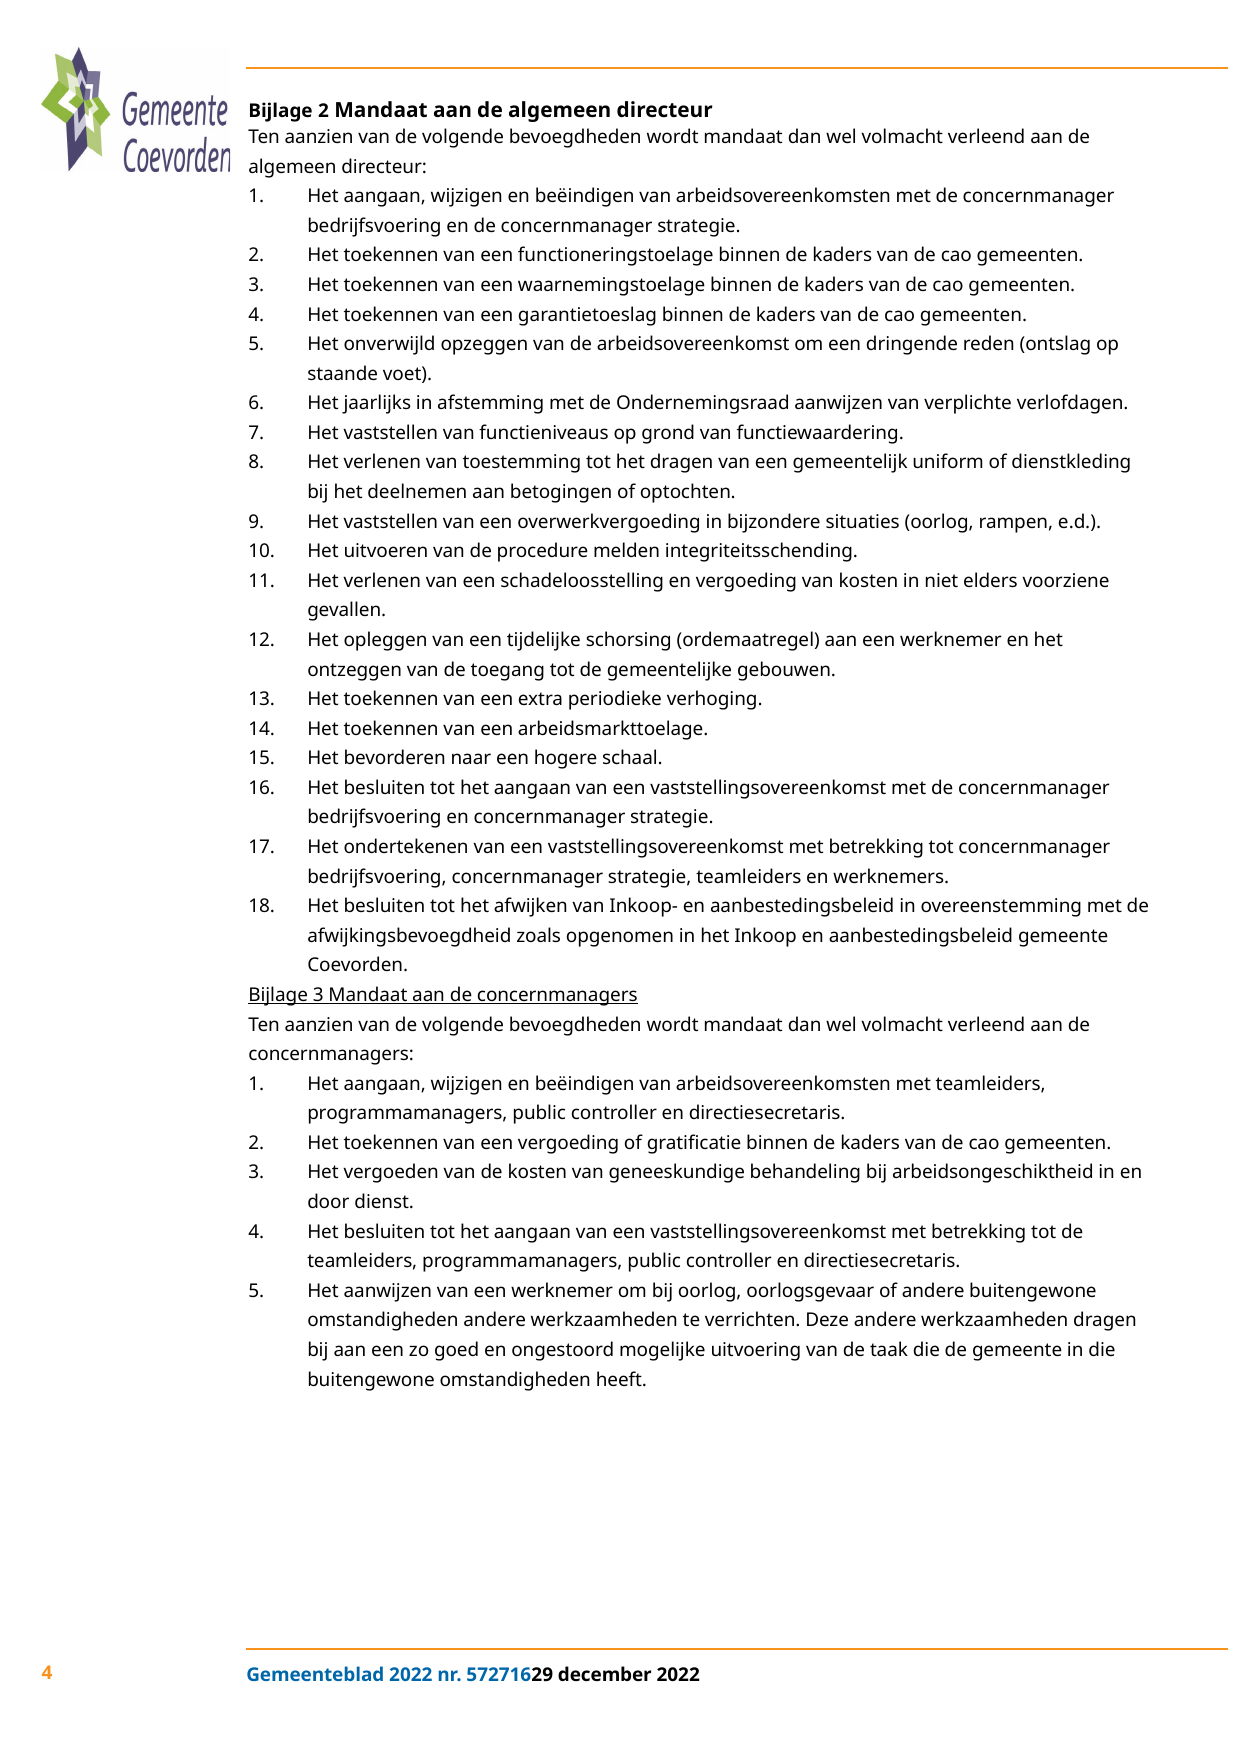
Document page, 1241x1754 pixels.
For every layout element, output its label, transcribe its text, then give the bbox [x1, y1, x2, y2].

list Het besluiten tot het aangaan van een vaststellingsovereenkomst met betrekking tot de teamleiders, programmamanagers, public controller en directiesecretaris. [248, 1218, 1152, 1273]
list Het aangaan, wijzigen en beëindigen van arbeidsovereenkomsten met teamleiders, programmamanagers, public controller en directiesecretaris. [248, 1070, 1152, 1125]
list Het onverwijld opzeggen van de arbeidsovereenkomst om een dringende reden (ontslag op staande voet). [248, 330, 1152, 386]
list Het vaststellen van een overwerkvergoeding in bijzondere situaties (oorlog, rampen, e.d.). [248, 508, 1152, 534]
list Het besluiten tot het aangaan van een vaststellingsovereenkomst met de concernmanager bedrijfsvoering en concernmanager strategie. [248, 774, 1152, 829]
list Het verlenen van toestemming tot het dragen van een gemeentelijk uniform of dienstkleding bij het deelnemen aan betogingen of optochten. [248, 449, 1152, 504]
list Het besluiten tot het afwijken van Inkoop- en aanbestedingsbeleid in overeenstemming met de afwijkingsbevoegdheid zoals opgenomen in het Inkoop en aanbestedingsbeleid gemeente Coevorden. [248, 892, 1152, 977]
picture [41, 47, 231, 172]
list Het vaststellen van functieniveaus op grond van functiewaardering. [248, 419, 1152, 445]
list Het uitvoeren van de procedure melden integriteitsschending. [248, 537, 1152, 563]
text Ten aanzien van de volgende bevoegdheden wordt mandaat dan wel volmacht verleend aan de concernmanagers: [248, 1011, 1152, 1066]
text Ten aanzien van de volgende bevoegdheden wordt mandaat dan wel volmacht verleend aan de algemeen directeur: [248, 123, 1152, 179]
list Het toekennen van een garantietoeslag binnen de kaders van de cao gemeenten. [248, 301, 1152, 327]
list Het toekennen van een waarnemingstoelage binnen de kaders van de cao gemeenten. [248, 271, 1152, 297]
list Het aanwijzen van een werknemer om bij oorlog, oorlogsgevaar of andere buitengewone omstandigheden andere werkzaamheden te verrichten. Deze andere werkzaamheden dragen bij aan een zo goed en ongestoord mogelijke uitvoering van de taak die de gemeente in die buitengewone omstandigheden heeft. [248, 1277, 1152, 1392]
list Het vergoeden van de kosten van geneeskundige behandeling bij arbeidsongeschiktheid in en door dienst. [248, 1159, 1152, 1214]
list Het toekennen van een functioneringstoelage binnen de kaders van de cao gemeenten. [248, 242, 1152, 267]
text Bijlage 2 Mandaat aan de algemeen directeur [248, 95, 1152, 123]
list Het toekennen van een extra periodieke verhoging. [248, 685, 1152, 711]
list Het verlenen van een schadeloosstelling en vergoeding van kosten in niet elders voorziene gevallen. [248, 567, 1152, 622]
list Het bevorderen naar een hogere schaal. [248, 744, 1152, 770]
text Bijlage 3 Mandaat aan de concernmanagers [248, 981, 1152, 1007]
list Het jaarlijks in afstemming met de Ondernemingsraad aanwijzen van verplichte verlofdagen. [248, 389, 1152, 415]
list Het toekennen van een arbeidsmarkttoelage. [248, 715, 1152, 741]
list Het aangaan, wijzigen en beëindigen van arbeidsovereenkomsten met de concernmanager bedrijfsvoering en de concernmanager strategie. [248, 182, 1152, 238]
list Het ondertekenen van een vaststellingsovereenkomst met betrekking tot concernmanager bedrijfsvoering, concernmanager strategie, teamleiders en werknemers. [248, 833, 1152, 889]
list Het toekennen van een vergoeding of gratificatie binnen de kaders van de cao gemeenten. [248, 1129, 1152, 1155]
list Het opleggen van een tijdelijke schorsing (ordemaatregel) aan een werknemer en het ontzeggen van de toegang tot de gemeentelijke gebouwen. [248, 626, 1152, 682]
